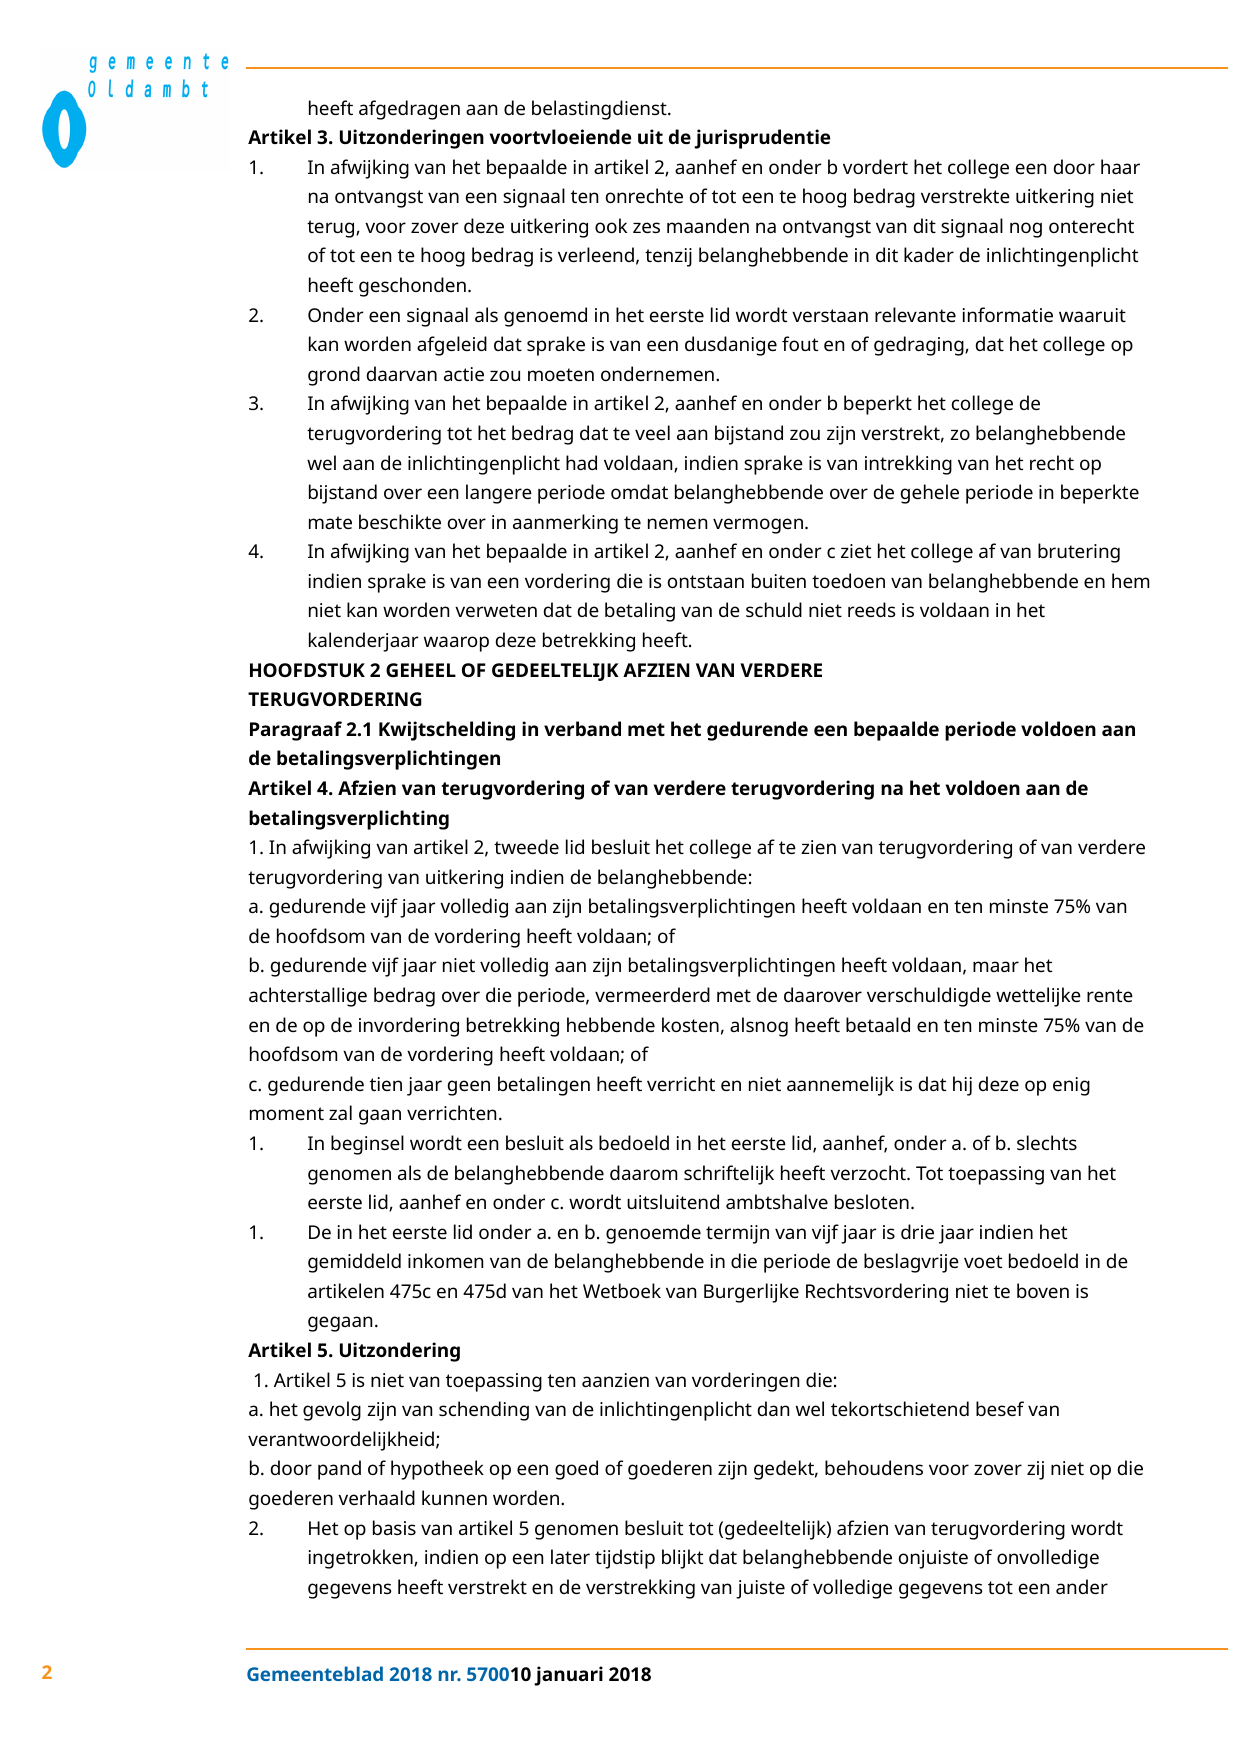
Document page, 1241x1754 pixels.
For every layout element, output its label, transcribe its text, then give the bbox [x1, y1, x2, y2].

text a. het gevolg zijn van schending van de inlichtingenplicht dan wel tekortschietend besef van verantwoordelijkheid; [248, 1396, 1152, 1452]
text c. gedurende tien jaar geen betalingen heeft verricht en niet aannemelijk is dat hij deze op enig moment zal gaan verrichten. [248, 1071, 1152, 1126]
text HOOFDSTUK 2 GEHEEL OF GEDEELTELIJK AFZIEN VAN VERDERE [248, 657, 1152, 683]
text 1. In afwijking van artikel 2, tweede lid besluit het college af te zien van terugvordering of van verdere terugvordering van uitkering indien de belanghebbende: [248, 834, 1152, 890]
text Paragraaf 2.1 Kwijtschelding in verband met het gedurende een bepaalde periode voldoen aan de betalingsverplichtingen [248, 716, 1152, 771]
list De in het eerste lid onder a. en b. genoemde termijn van vijf jaar is drie jaar indien het gemiddeld inkomen van de belanghebbende in die periode de beslagvrije voet bedoeld in de artikelen 475c en 475d van het Wetboek van Burgerlijke Rechtsvordering niet te boven is gegaan. [248, 1219, 1152, 1333]
list Het op basis van artikel 5 genomen besluit tot (gedeeltelijk) afzien van terugvordering wordt ingetrokken, indien op een later tijdstip blijkt dat belanghebbende onjuiste of onvolledige gegevens heeft verstrekt en de verstrekking van juiste of volledige gegevens tot een ander [248, 1515, 1152, 1600]
text 1. Artikel 5 is niet van toepassing ten aanzien van vorderingen die: [248, 1367, 1152, 1393]
text Artikel 5. Uitzondering [248, 1337, 1152, 1363]
list In afwijking van het bepaalde in artikel 2, aanhef en onder b beperkt het college de terugvordering tot het bedrag dat te veel aan bijstand zou zijn verstrekt, zo belanghebbende wel aan de inlichtingenplicht had voldaan, indien sprake is van intrekking van het recht op bijstand over een langere periode omdat belanghebbende over de gehele periode in beperkte mate beschikte over in aanmerking te nemen vermogen. [248, 391, 1152, 535]
text a. gedurende vijf jaar volledig aan zijn betalingsverplichtingen heeft voldaan en ten minste 75% van de hoofdsom van de vordering heeft voldaan; of [248, 893, 1152, 949]
text Artikel 4. Afzien van terugvordering of van verdere terugvordering na het voldoen aan de betalingsverplichting [248, 775, 1152, 831]
list In afwijking van het bepaalde in artikel 2, aanhef en onder c ziet het college af van brutering indien sprake is van een vordering die is ontstaan buiten toedoen van belanghebbende en hem niet kan worden verweten dat de betaling van de schuld niet reeds is voldaan in het kalenderjaar waarop deze betrekking heeft. [248, 538, 1152, 653]
list In beginsel wordt een besluit als bedoeld in het eerste lid, aanhef, onder a. of b. slechts genomen als de belanghebbende daarom schriftelijk heeft verzocht. Tot toepassing van het eerste lid, aanhef en onder c. wordt uitsluitend ambtshalve besloten. [248, 1130, 1152, 1215]
list Onder een signaal als genoemd in het eerste lid wordt verstaan relevante informatie waaruit kan worden afgeleid dat sprake is van een dusdanige fout en of gedraging, dat het college op grond daarvan actie zou moeten ondernemen. [248, 302, 1152, 387]
text b. gedurende vijf jaar niet volledig aan zijn betalingsverplichtingen heeft voldaan, maar het achterstallige bedrag over die periode, vermeerderd met de daarover verschuldigde wettelijke rente en de op de invordering betrekking hebbende kosten, alsnog heeft betaald en ten minste 75% van de hoofdsom van de vordering heeft voldaan; of [248, 953, 1152, 1067]
text TERUGVORDERING [248, 686, 1152, 712]
list heeft afgedragen aan de belastingdienst. [248, 95, 1152, 121]
text b. door pand of hypotheek op een goed of goederen zijn gedekt, behoudens voor zover zij niet op die goederen verhaald kunnen worden. [248, 1456, 1152, 1511]
list In afwijking van het bepaalde in artikel 2, aanhef en onder b vordert het college een door haar na ontvangst van een signaal ten onrechte of tot een te hoog bedrag verstrekte uitkering niet terug, voor zover deze uitkering ook zes maanden na ontvangst van dit signaal nog onterecht of tot een te hoog bedrag is verleend, tenzij belanghebbende in dit kader de inlichtingenplicht heeft geschonden. [248, 154, 1152, 298]
text Artikel 3. Uitzonderingen voortvloeiende uit de jurisprudentie [248, 124, 1152, 150]
picture [41, 47, 231, 172]
